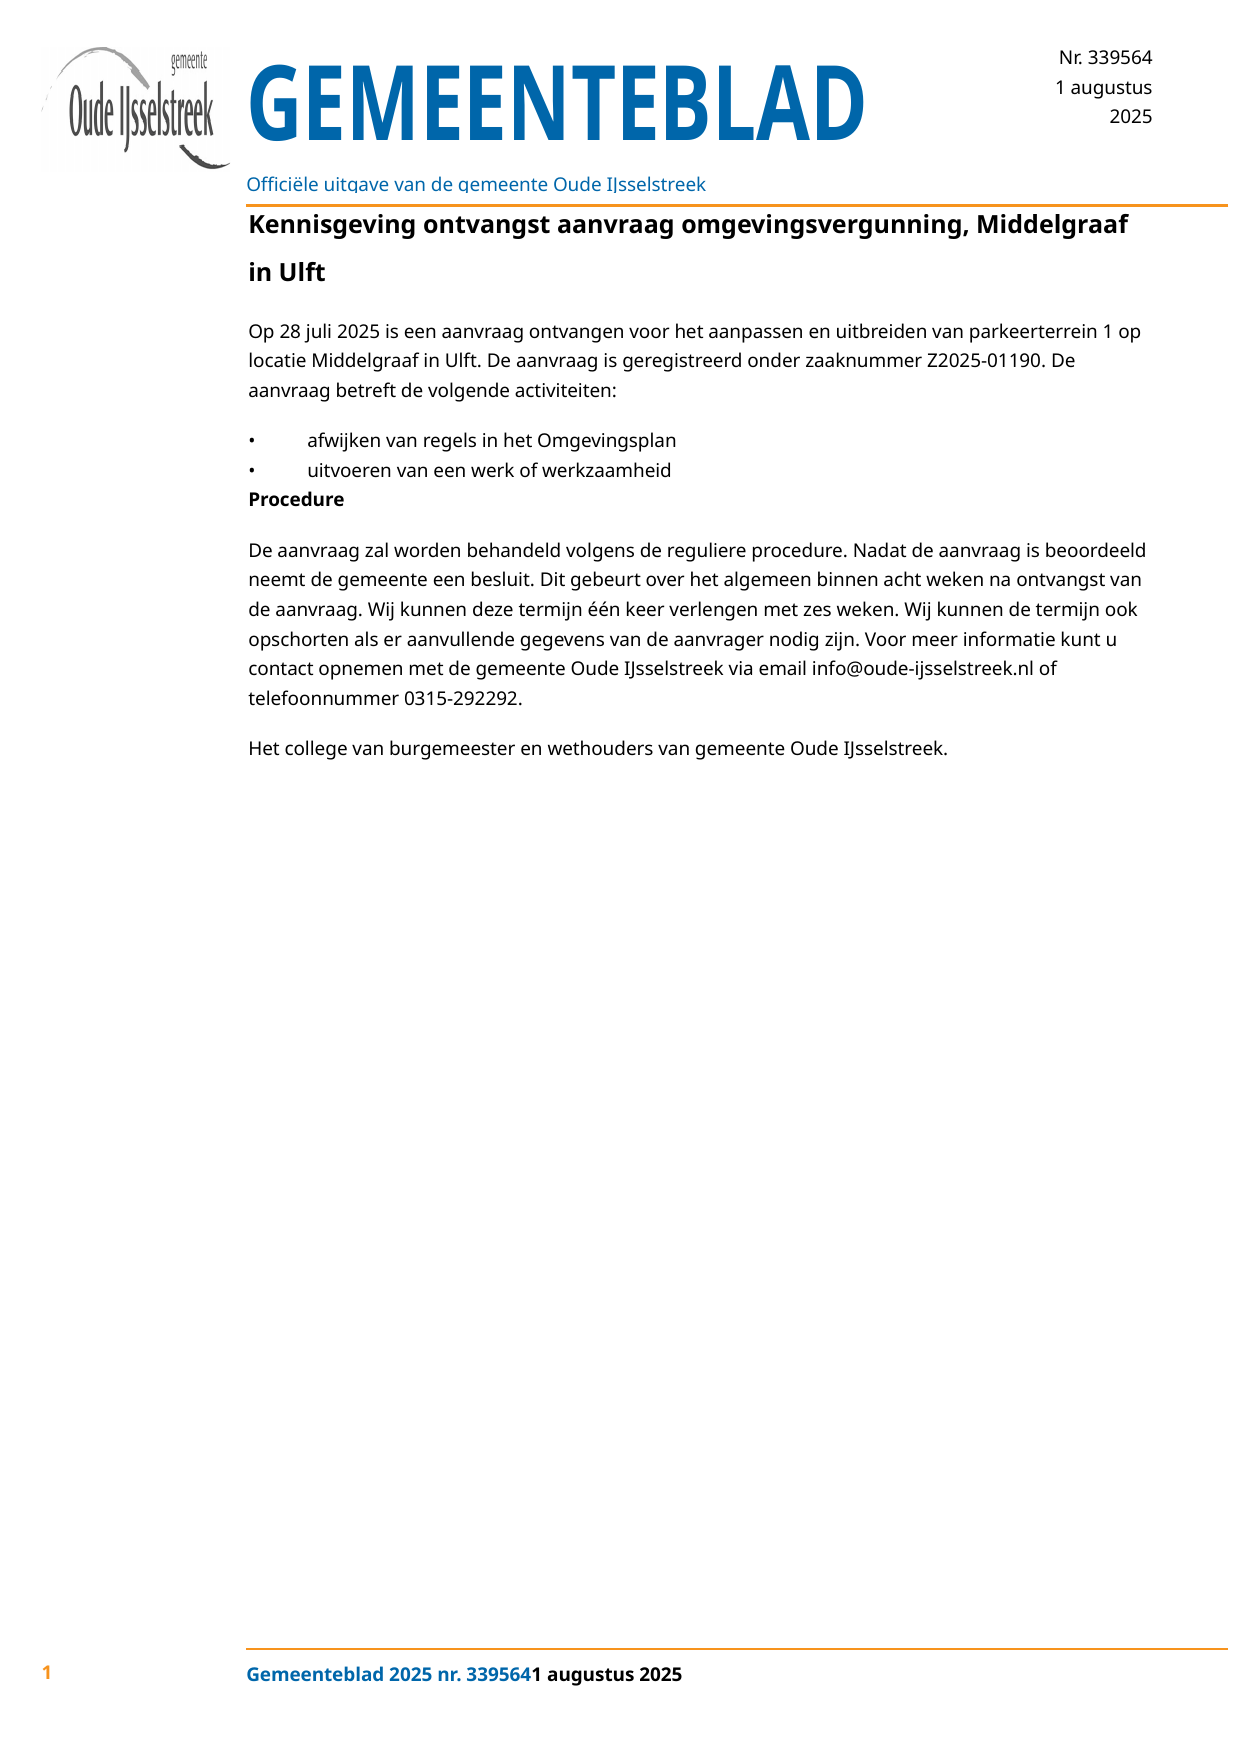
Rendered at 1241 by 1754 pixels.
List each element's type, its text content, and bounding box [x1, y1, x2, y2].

picture [41, 47, 231, 172]
text Procedure [248, 487, 1152, 512]
list uitvoeren van een werk of werkzaamheid [248, 457, 1152, 483]
list afwijken van regels in het Omgevingsplan [248, 427, 1152, 453]
text Het college van burgemeester en wethouders van gemeente Oude IJsselstreek. [248, 735, 1152, 761]
text De aanvraag zal worden behandeld volgens de reguliere procedure. Nadat de aanvraag is beoordeeld neemt de gemeente een besluit. Dit gebeurt over het algemeen binnen acht weken na ontvangst van de aanvraag. Wij kunnen deze termijn één keer verlengen met zes weken. Wij kunnen de termijn ook opschorten als er aanvullende gegevens van de aanvrager nodig zijn. Voor meer informatie kunt u contact opnemen met de gemeente Oude IJsselstreek via email info@oude-ijsselstreek.nl of telefoonnummer 0315-292292. [248, 537, 1152, 711]
text Kennisgeving ontvangst aanvraag omgevingsvergunning, Middelgraaf in Ulft [248, 207, 1152, 288]
text Op 28 juli 2025 is een aanvraag ontvangen voor het aanpassen en uitbreiden van parkeerterrein 1 op locatie Middelgraaf in Ulft. De aanvraag is geregistreerd onder zaaknummer Z2025-01190. De aanvraag betreft de volgende activiteiten: [248, 318, 1152, 403]
